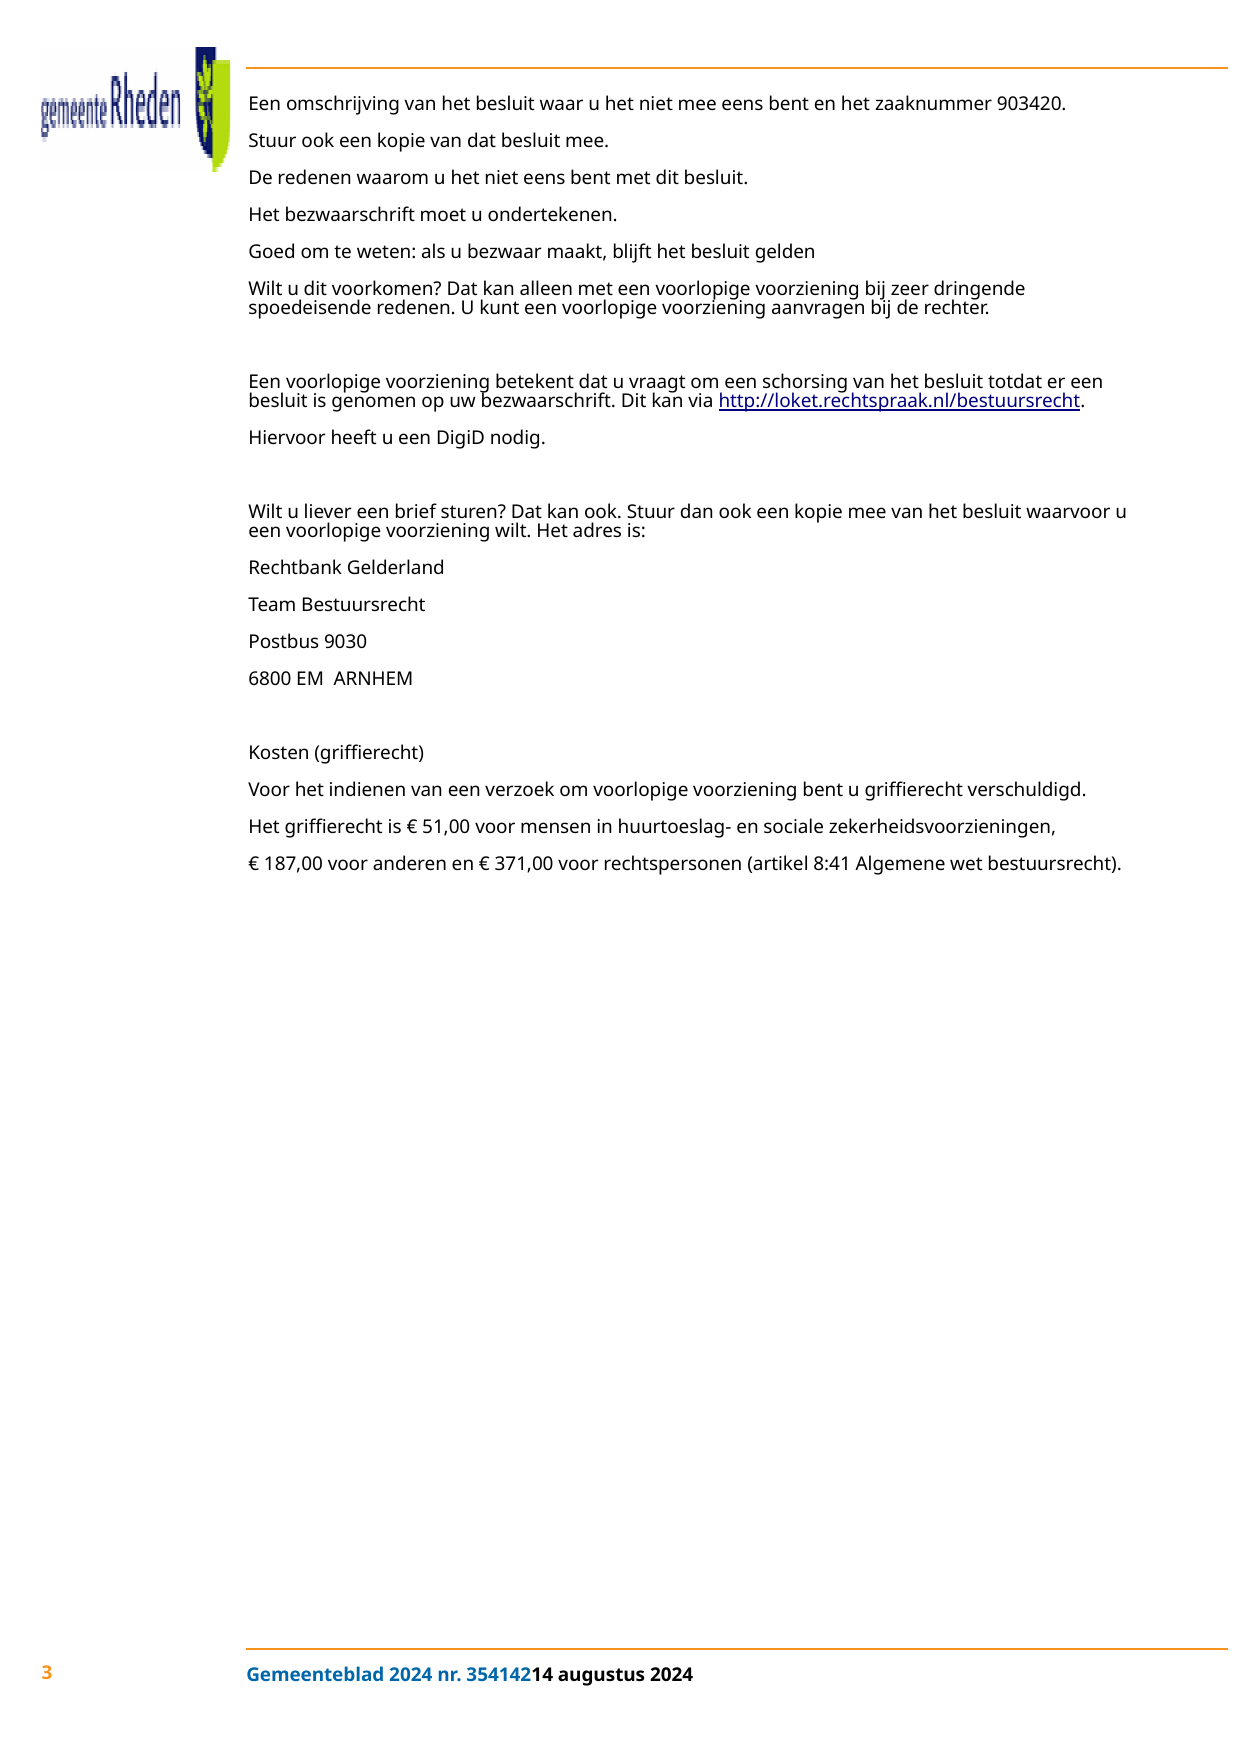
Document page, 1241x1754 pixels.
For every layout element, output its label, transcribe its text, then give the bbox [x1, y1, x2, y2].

text Kosten (griffierecht) [248, 744, 1152, 763]
text € 187,00 voor anderen en € 371,00 voor rechtspersonen (artikel 8:41 Algemene wet bestuursrecht). [248, 855, 1152, 874]
text De redenen waarom u het niet eens bent met dit besluit. [248, 169, 1152, 188]
picture [41, 47, 231, 172]
text Team Bestuursrecht [248, 596, 1152, 616]
text Het griffierecht is € 51,00 voor mensen in huurtoeslag- en sociale zekerheidsvoorzieningen, [248, 818, 1152, 837]
text 6800 EM ARNHEM [248, 670, 1152, 689]
text Een voorlopige voorziening betekent dat u vraagt om een schorsing van het besluit totdat er een besluit is genomen op uw bezwaarschrift. Dit kan via http://loket.rechtspraak.nl/bestuursrecht. [248, 373, 1152, 411]
text Wilt u dit voorkomen? Dat kan alleen met een voorlopige voorziening bij zeer dringende spoedeisende redenen. U kunt een voorlopige voorziening aanvragen bij de rechter. [248, 280, 1152, 318]
text Het bezwaarschrift moet u ondertekenen. [248, 206, 1152, 225]
text Postbus 9030 [248, 633, 1152, 653]
text Voor het indienen van een verzoek om voorlopige voorziening bent u griffierecht verschuldigd. [248, 781, 1152, 801]
text Wilt u liever een brief sturen? Dat kan ook. Stuur dan ook een kopie mee van het besluit waarvoor u een voorlopige voorziening wilt. Het adres is: [248, 503, 1152, 542]
text Hiervoor heeft u een DigiD nodig. [248, 429, 1152, 448]
text Goed om te weten: als u bezwaar maakt, blijft het besluit gelden [248, 243, 1152, 262]
text Rechtbank Gelderland [248, 559, 1152, 579]
text Een omschrijving van het besluit waar u het niet mee eens bent en het zaaknummer 903420. [248, 95, 1152, 114]
text Stuur ook een kopie van dat besluit mee. [248, 132, 1152, 151]
